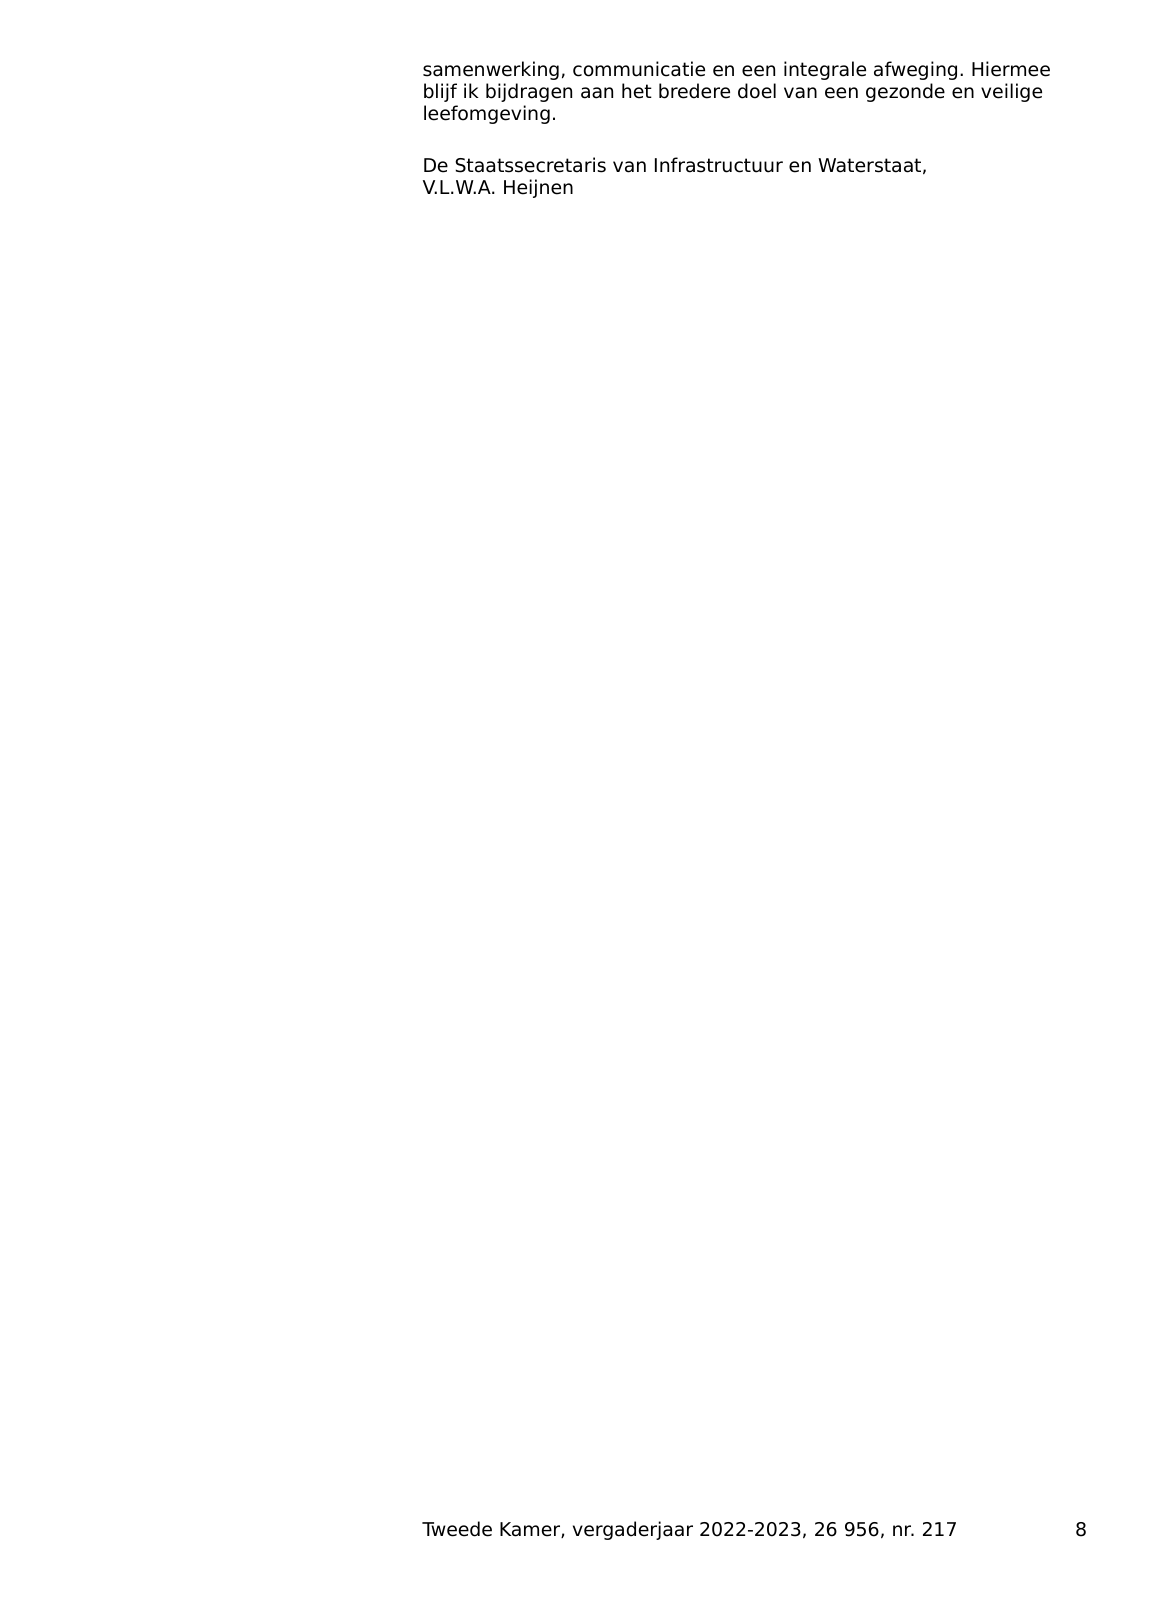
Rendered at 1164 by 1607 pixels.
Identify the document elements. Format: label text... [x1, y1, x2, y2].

text samenwerking, communicatie en een integrale afweging. Hiermee blijf ik bijdragen aan het bredere doel van een gezonde en veilige leefomgeving. [422, 59, 1087, 125]
text De Staatssecretaris van Infrastructuur en Waterstaat, V.L.W.A. Heijnen [422, 155, 1087, 199]
